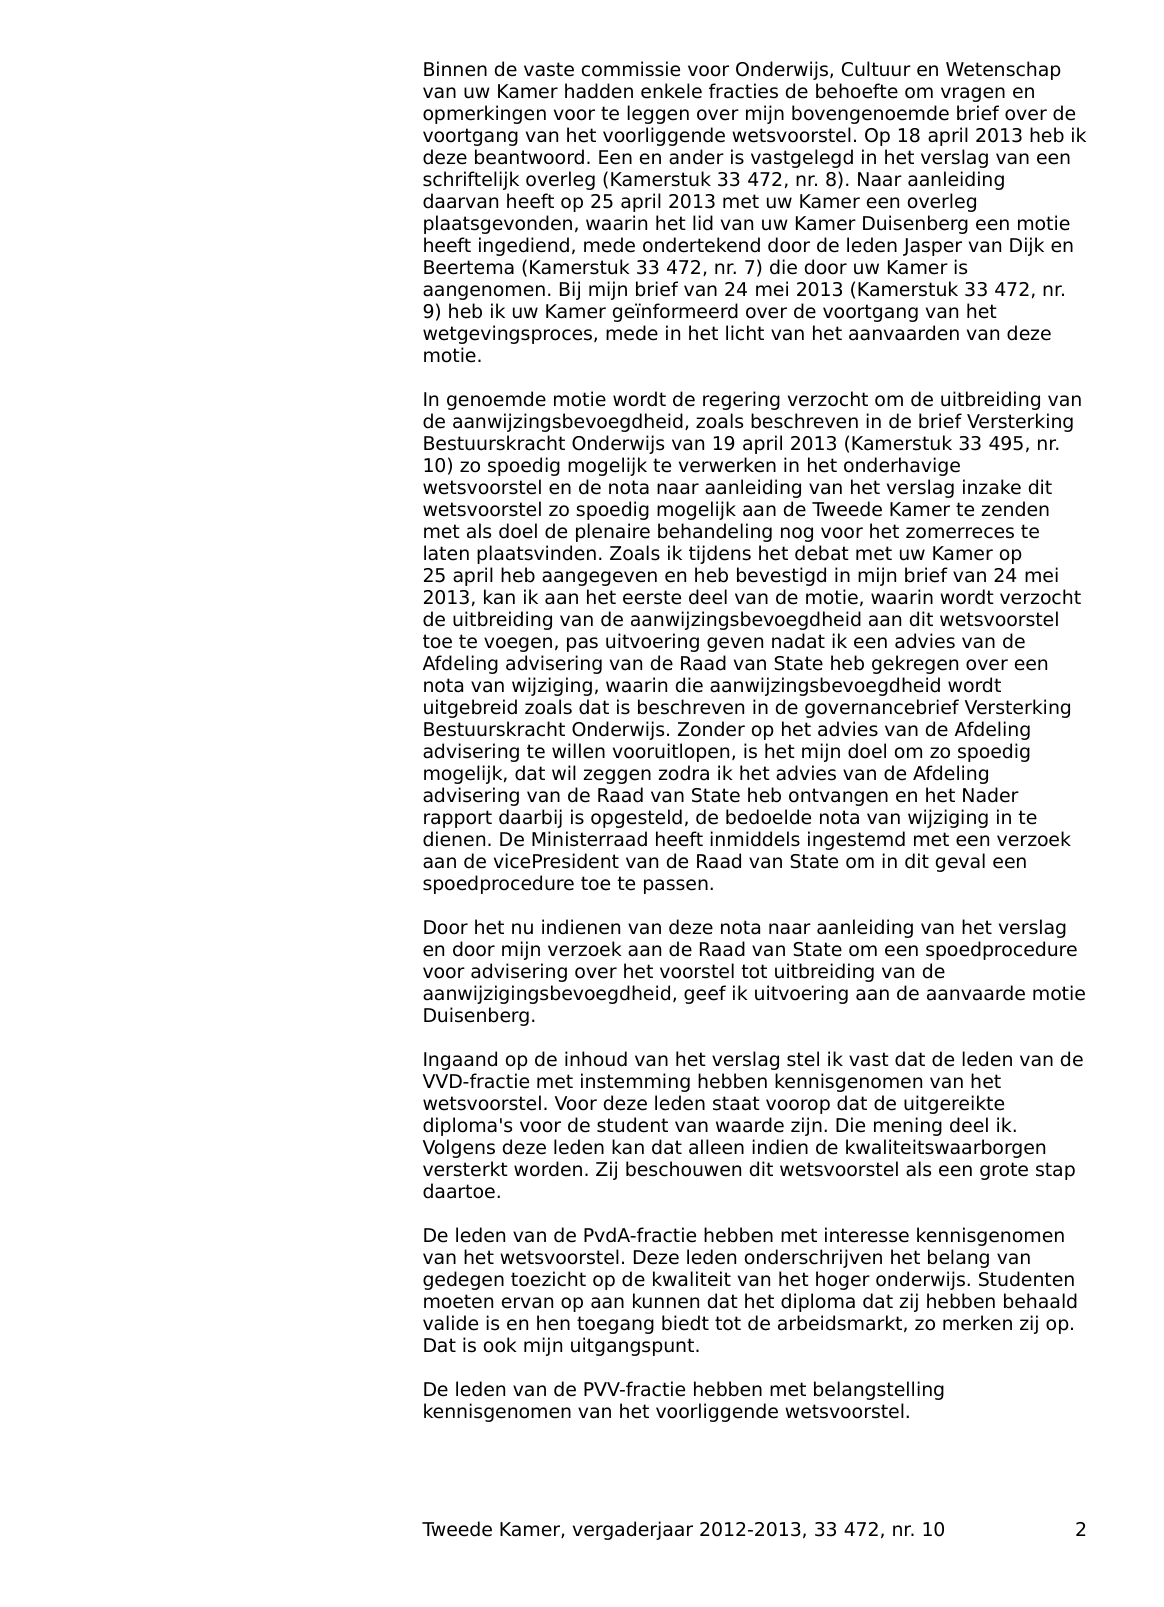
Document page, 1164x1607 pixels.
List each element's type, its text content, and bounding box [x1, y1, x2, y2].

text De leden van de PVV-fractie hebben met belangstelling kennisgenomen van het voorliggende wetsvoorstel. [422, 1379, 1087, 1423]
text Ingaand op de inhoud van het verslag stel ik vast dat de leden van de VVD-fractie met instemming hebben kennisgenomen van het wetsvoorstel. Voor deze leden staat voorop dat de uitgereikte diploma's voor de student van waarde zijn. Die mening deel ik. Volgens deze leden kan dat alleen indien de kwaliteitswaarborgen versterkt worden. Zij beschouwen dit wetsvoorstel als een grote stap daartoe. [422, 1049, 1087, 1203]
text Binnen de vaste commissie voor Onderwijs, Cultuur en Wetenschap van uw Kamer hadden enkele fracties de behoefte om vragen en opmerkingen voor te leggen over mijn bovengenoemde brief over de voortgang van het voorliggende wetsvoorstel. Op 18 april 2013 heb ik deze beantwoord. Een en ander is vastgelegd in het verslag van een schriftelijk overleg (Kamerstuk 33 472, nr. 8). Naar aanleiding daarvan heeft op 25 april 2013 met uw Kamer een overleg plaatsgevonden, waarin het lid van uw Kamer Duisenberg een motie heeft ingediend, mede ondertekend door de leden Jasper van Dijk en Beertema (Kamerstuk 33 472, nr. 7) die door uw Kamer is aangenomen. Bij mijn brief van 24 mei 2013 (Kamerstuk 33 472, nr. 9) heb ik uw Kamer geïnformeerd over de voortgang van het wetgevingsproces, mede in het licht van het aanvaarden van deze motie. [422, 59, 1087, 367]
text De leden van de PvdA-fractie hebben met interesse kennisgenomen van het wetsvoorstel. Deze leden onderschrijven het belang van gedegen toezicht op de kwaliteit van het hoger onderwijs. Studenten moeten ervan op aan kunnen dat het diploma dat zij hebben behaald valide is en hen toegang biedt tot de arbeidsmarkt, zo merken zij op. Dat is ook mijn uitgangspunt. [422, 1225, 1087, 1357]
text In genoemde motie wordt de regering verzocht om de uitbreiding van de aanwijzingsbevoegdheid, zoals beschreven in de brief Versterking Bestuurskracht Onderwijs van 19 april 2013 (Kamerstuk 33 495, nr. 10) zo spoedig mogelijk te verwerken in het onderhavige wetsvoorstel en de nota naar aanleiding van het verslag inzake dit wetsvoorstel zo spoedig mogelijk aan de Tweede Kamer te zenden met als doel de plenaire behandeling nog voor het zomerreces te laten plaatsvinden. Zoals ik tijdens het debat met uw Kamer op 25 april heb aangegeven en heb bevestigd in mijn brief van 24 mei 2013, kan ik aan het eerste deel van de motie, waarin wordt verzocht de uitbreiding van de aanwijzingsbevoegdheid aan dit wetsvoorstel toe te voegen, pas uitvoering geven nadat ik een advies van de Afdeling advisering van de Raad van State heb gekregen over een nota van wijziging, waarin die aanwijzingsbevoegdheid wordt uitgebreid zoals dat is beschreven in de governancebrief Versterking Bestuurskracht Onderwijs. Zonder op het advies van de Afdeling advisering te willen vooruitlopen, is het mijn doel om zo spoedig mogelijk, dat wil zeggen zodra ik het advies van de Afdeling advisering van de Raad van State heb ontvangen en het Nader rapport daarbij is opgesteld, de bedoelde nota van wijziging in te dienen. De Ministerraad heeft inmiddels ingestemd met een verzoek aan de vicePresident van de Raad van State om in dit geval een spoedprocedure toe te passen. [422, 389, 1087, 894]
text Door het nu indienen van deze nota naar aanleiding van het verslag en door mijn verzoek aan de Raad van State om een spoedprocedure voor advisering over het voorstel tot uitbreiding van de aanwijzigingsbevoegdheid, geef ik uitvoering aan de aanvaarde motie Duisenberg. [422, 917, 1087, 1027]
